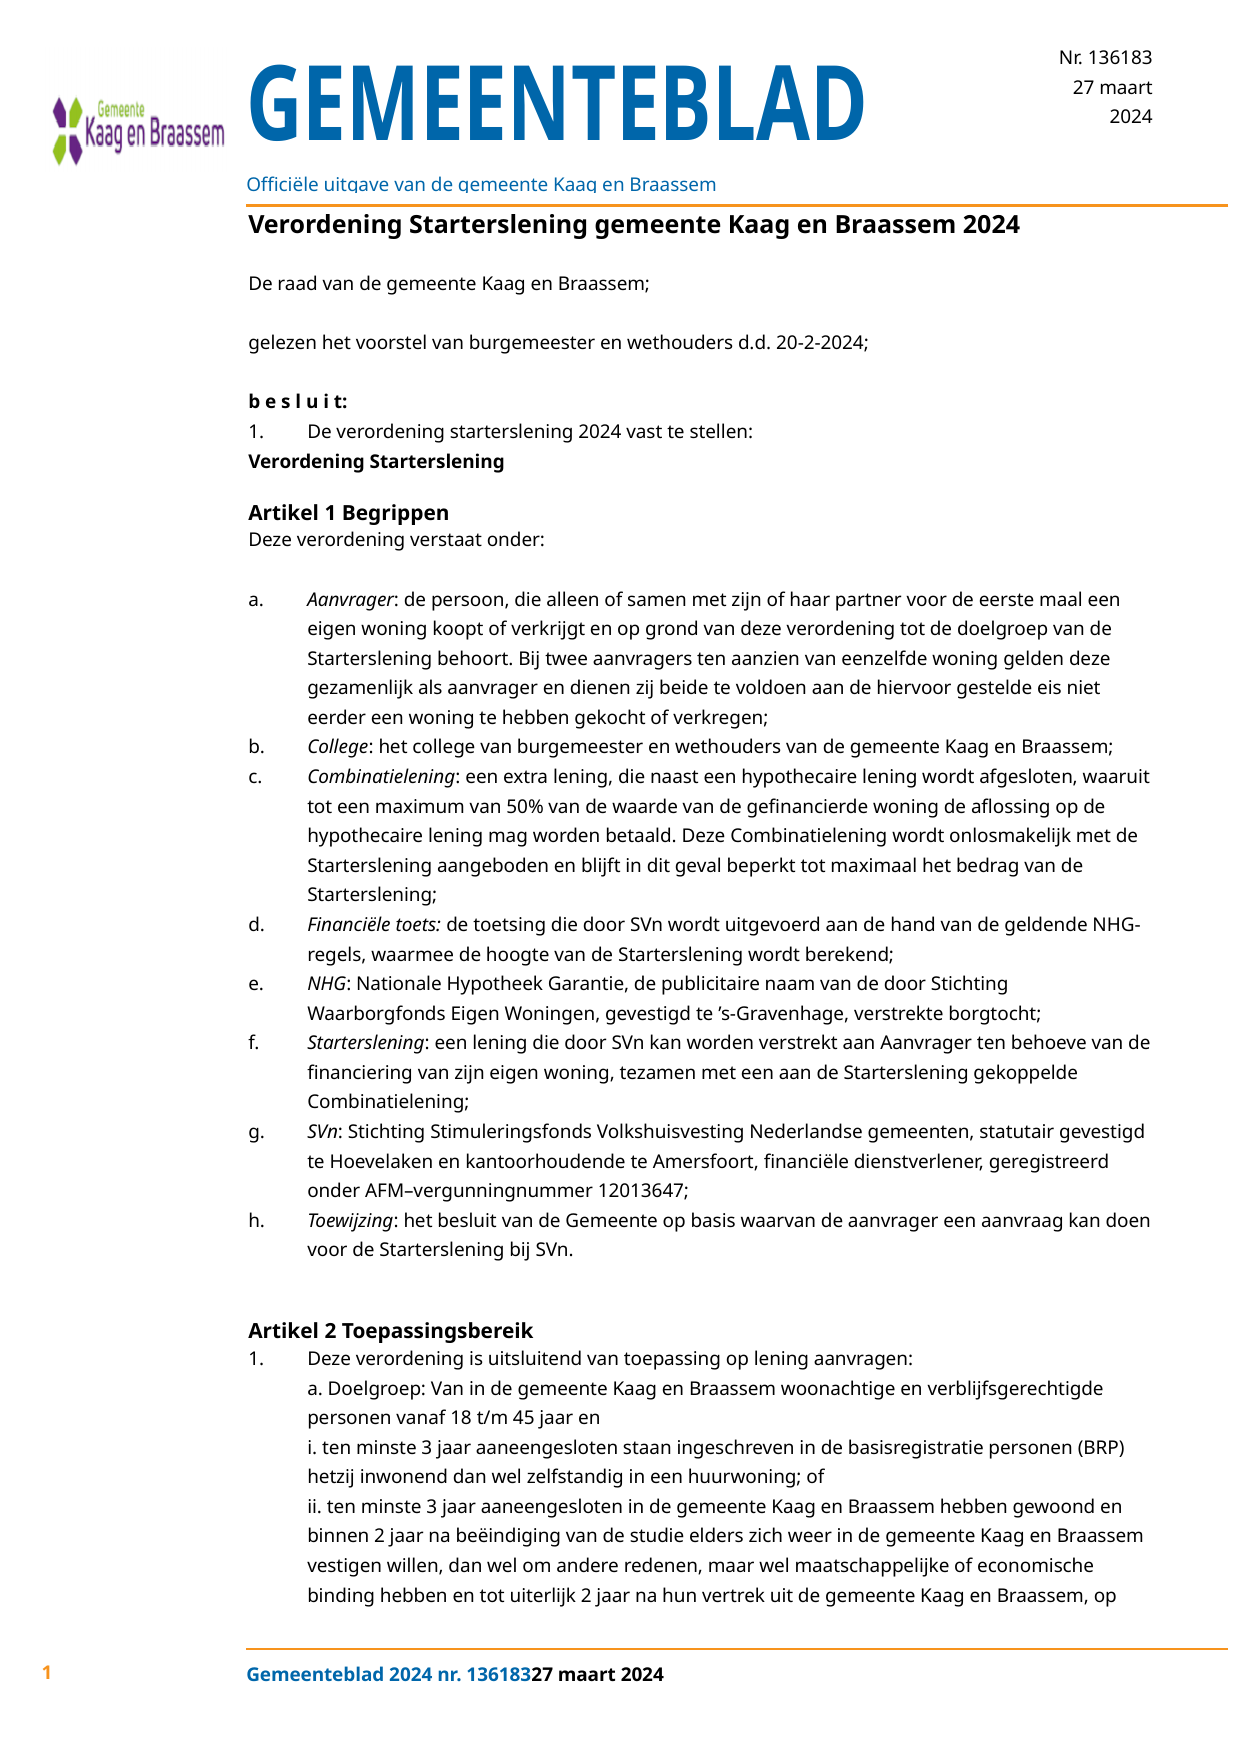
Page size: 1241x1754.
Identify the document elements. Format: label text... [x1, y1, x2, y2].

text Verordening Starterslening [248, 448, 1152, 473]
text gelezen het voorstel van burgemeester en wethouders d.d. 20-2-2024; [248, 329, 1152, 355]
list De verordening starterslening 2024 vast te stellen: [248, 418, 1152, 444]
list Aanvrager: de persoon, die alleen of samen met zijn of haar partner voor de eerste maal een eigen woning koopt of verkrijgt en op grond van deze verordening tot de doelgroep van de Starterslening behoort. Bij twee aanvragers ten aanzien van eenzelfde woning gelden deze gezamenlijk als aanvrager en dienen zij beide te voldoen aan de hiervoor gestelde eis niet eerder een woning te hebben gekocht of verkregen; [248, 586, 1152, 730]
list Financiële toets: de toetsing die door SVn wordt uitgevoerd aan de hand van de geldende NHG-regels, waarmee de hoogte van de Starterslening wordt berekend; [248, 911, 1152, 967]
text b e s l u i t: [248, 389, 1152, 414]
list College: het college van burgemeester en wethouders van de gemeente Kaag en Braassem; [248, 734, 1152, 759]
picture [41, 47, 231, 172]
list Toewijzing: het besluit van de Gemeente op basis waarvan de aanvrager een aanvraag kan doen voor de Starterslening bij SVn. [248, 1207, 1152, 1262]
list NHG: Nationale Hypotheek Garantie, de publicitaire naam van de door Stichting Waarborgfonds Eigen Woningen, gevestigd te ’s-Gravenhage, verstrekte borgtocht; [248, 970, 1152, 1026]
list i. ten minste 3 jaar aaneengesloten staan ingeschreven in de basisregistratie personen (BRP) hetzij inwonend dan wel zelfstandig in een huurwoning; of [248, 1434, 1152, 1489]
text Artikel 2 Toepassingsbereik [248, 1317, 1152, 1345]
text De raad van de gemeente Kaag en Braassem; [248, 270, 1152, 296]
list SVn: Stichting Stimuleringsfonds Volkshuisvesting Nederlandse gemeenten, statutair gevestigd te Hoevelaken en kantoorhoudende te Amersfoort, financiële dienstverlener, geregistreerd onder AFM–vergunningnummer 12013647; [248, 1118, 1152, 1203]
text Artikel 1 Begrippen [248, 498, 1152, 527]
list Starterslening: een lening die door SVn kan worden verstrekt aan Aanvrager ten behoeve van de financiering van zijn eigen woning, tezamen met een aan de Starterslening gekoppelde Combinatielening; [248, 1029, 1152, 1114]
list Combinatielening: een extra lening, die naast een hypothecaire lening wordt afgesloten, waaruit tot een maximum van 50% van de waarde van de gefinancierde woning de aflossing op de hypothecaire lening mag worden betaald. Deze Combinatielening wordt onlosmakelijk met de Starterslening aangeboden en blijft in dit geval beperkt tot maximaal het bedrag van de Starterslening; [248, 763, 1152, 907]
list a. Doelgroep: Van in de gemeente Kaag en Braassem woonachtige en verblijfsgerechtigde personen vanaf 18 t/m 45 jaar en [248, 1375, 1152, 1430]
list ii. ten minste 3 jaar aaneengesloten in de gemeente Kaag en Braassem hebben gewoond en binnen 2 jaar na beëindiging van de studie elders zich weer in de gemeente Kaag en Braassem vestigen willen, dan wel om andere redenen, maar wel maatschappelijke of economische binding hebben en tot uiterlijk 2 jaar na hun vertrek uit de gemeente Kaag en Braassem, op [248, 1493, 1152, 1607]
text Deze verordening verstaat onder: [248, 527, 1152, 552]
text Verordening Starterslening gemeente Kaag en Braassem 2024 [248, 207, 1152, 241]
list Deze verordening is uitsluitend van toepassing op lening aanvragen: [248, 1345, 1152, 1371]
